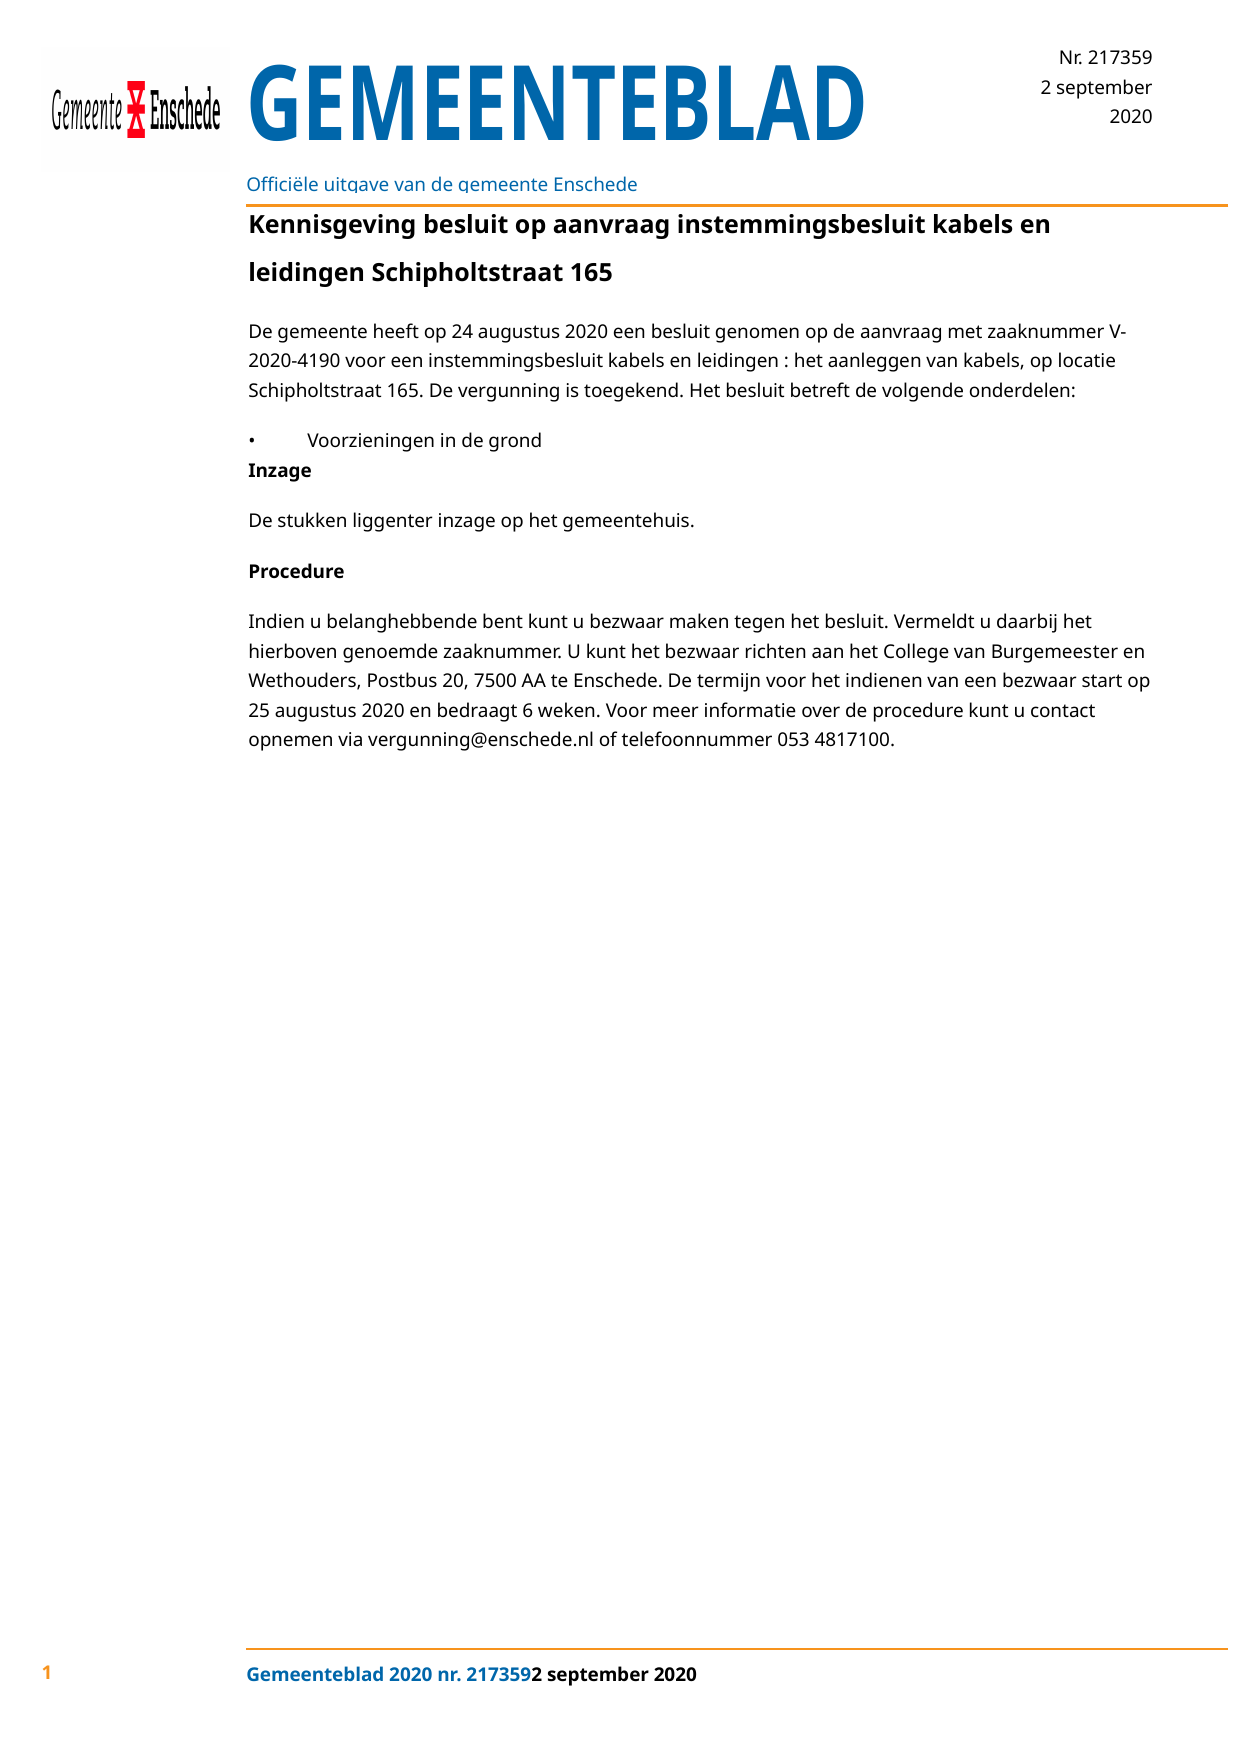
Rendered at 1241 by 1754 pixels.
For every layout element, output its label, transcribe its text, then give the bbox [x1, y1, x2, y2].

text Indien u belanghebbende bent kunt u bezwaar maken tegen het besluit. Vermeldt u daarbij het hierboven genoemde zaaknummer. U kunt het bezwaar richten aan het College van Burgemees­ter en Wethouders, Postbus 20, 7500 AA te Enschede. De termijn voor het indienen van een bezwaar start op 25 augustus 2020 en bedraagt 6 weken. Voor meer informatie over de procedure kunt u contact opnemen via vergunning@enschede.nl of telefoonnummer 053 4817100. [248, 608, 1152, 752]
list Voorzieningen in de grond [248, 427, 1152, 453]
text De stukken liggenter inzage op het gemeentehuis. [248, 507, 1152, 533]
picture [41, 47, 231, 172]
text Kennisgeving besluit op aanvraag instemmingsbesluit kabels en leidingen Schipholtstraat 165 [248, 207, 1152, 288]
text Inzage [248, 457, 1152, 483]
text De gemeente heeft op 24 augustus 2020 een besluit genomen op de aanvraag met zaaknummer V-2020-4190 voor een instemmingsbesluit kabels en leidingen : het aanleggen van kabels, op locatie Schipholtstraat 165. De vergunning is toegekend. Het besluit betreft de volgende onderdelen: [248, 318, 1152, 403]
text Procedure [248, 558, 1152, 584]
